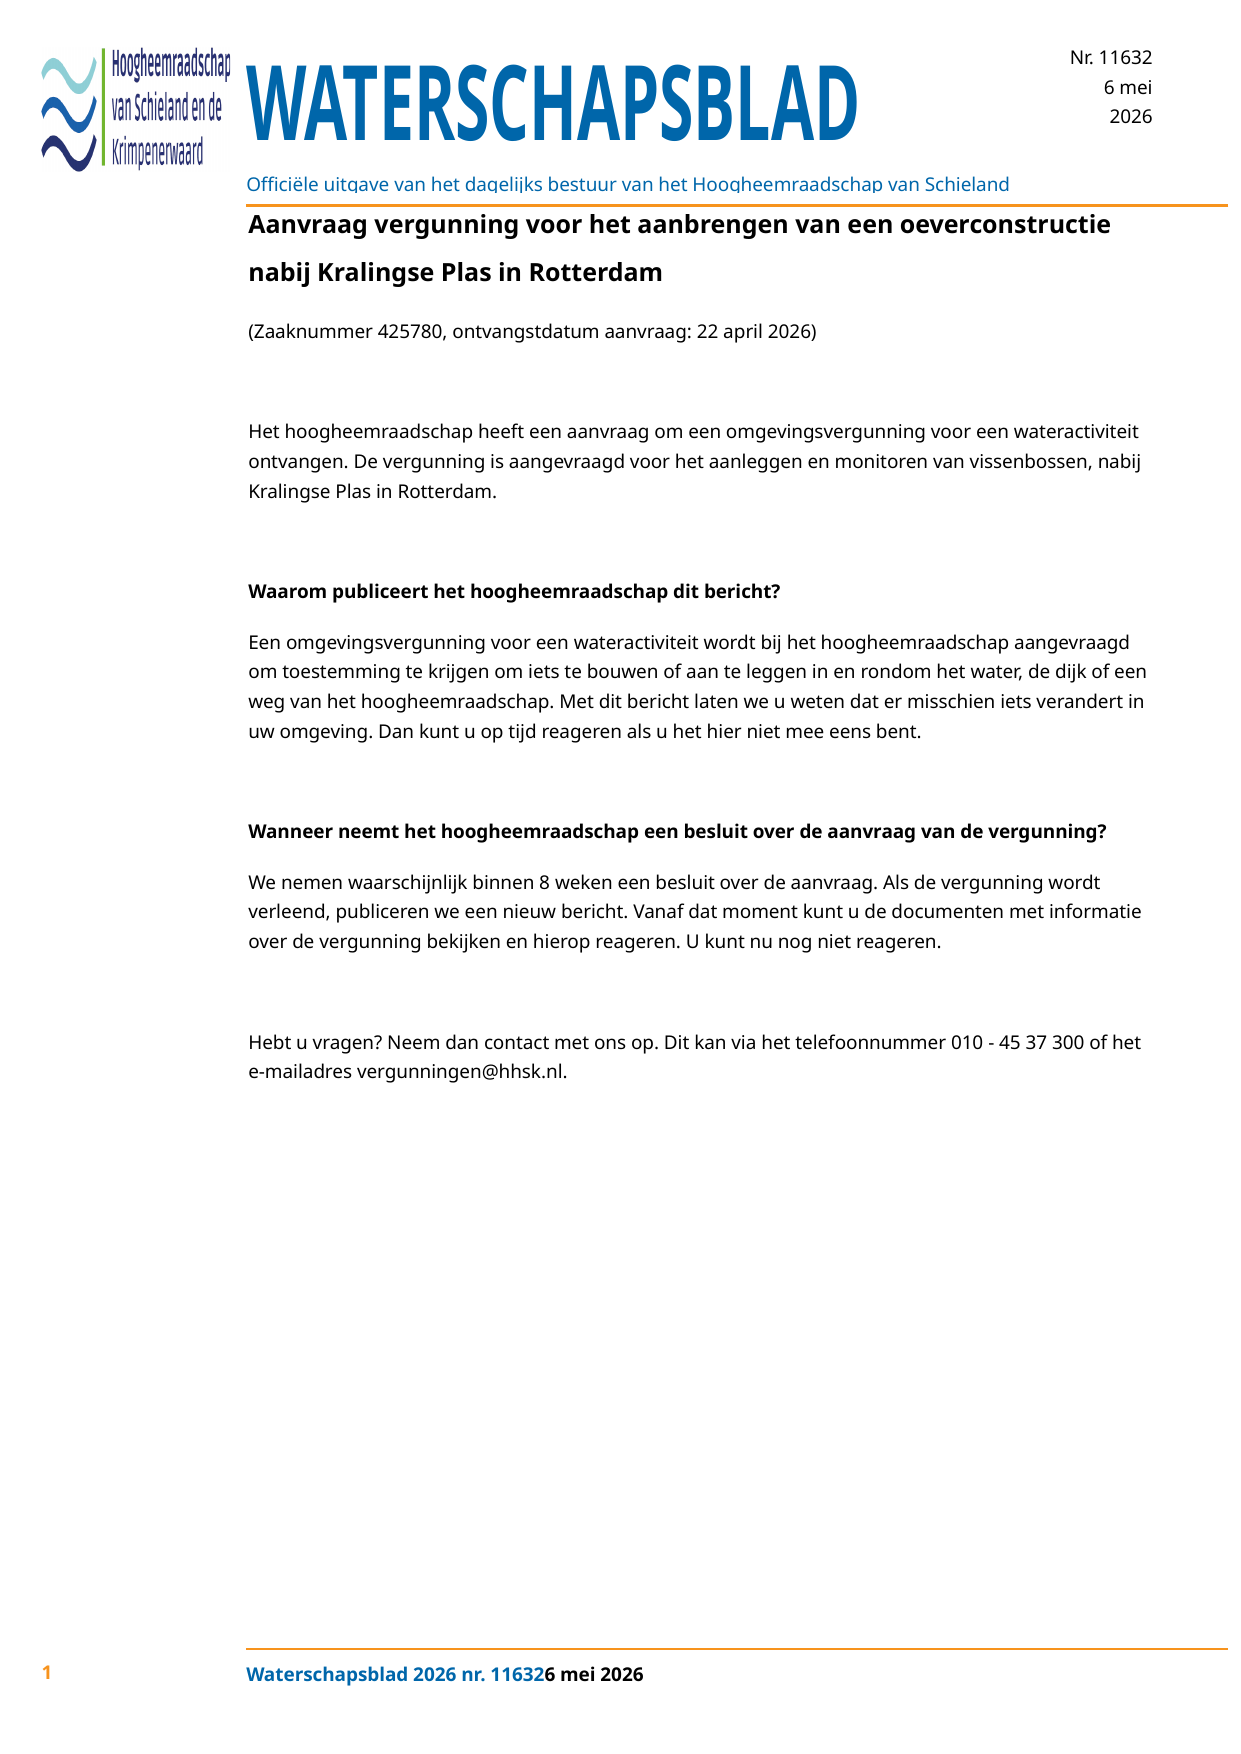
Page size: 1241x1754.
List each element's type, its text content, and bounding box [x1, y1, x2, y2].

text Wanneer neemt het hoogheemraadschap een besluit over de aanvraag van de vergunning? [248, 819, 1152, 844]
text We nemen waarschijnlijk binnen 8 weken een besluit over de aanvraag. Als de vergunning wordt verleend, publiceren we een nieuw bericht. Vanaf dat moment kunt u de documenten met informatie over de vergunning bekijken en hierop reageren. U kunt nu nog niet reageren. [248, 869, 1152, 954]
text Hebt u vragen? Neem dan contact met ons op. Dit kan via het telefoonnummer 010 - 45 37 300 of het e-mailadres vergunningen@hhsk.nl. [248, 1029, 1152, 1084]
text Een omgevingsvergunning voor een wateractiviteit wordt bij het hoogheemraadschap aangevraagd om toestemming te krijgen om iets te bouwen of aan te leggen in en rondom het water, de dijk of een weg van het hoogheemraadschap. Met dit bericht laten we u weten dat er misschien iets verandert in uw omgeving. Dan kunt u op tijd reageren als u het hier niet mee eens bent. [248, 629, 1152, 744]
text Waarom publiceert het hoogheemraadschap dit bericht? [248, 579, 1152, 604]
text (Zaaknummer 425780, ontvangstdatum aanvraag: 22 april 2026) [248, 318, 1152, 344]
picture [41, 47, 231, 172]
text Aanvraag vergunning voor het aanbrengen van een oeverconstructie nabij Kralingse Plas in Rotterdam [248, 207, 1152, 288]
text Het hoogheemraadschap heeft een aanvraag om een omgevingsvergunning voor een wateractiviteit ontvangen. De vergunning is aangevraagd voor het aanleggen en monitoren van vissenbossen, nabij Kralingse Plas in Rotterdam. [248, 419, 1152, 504]
